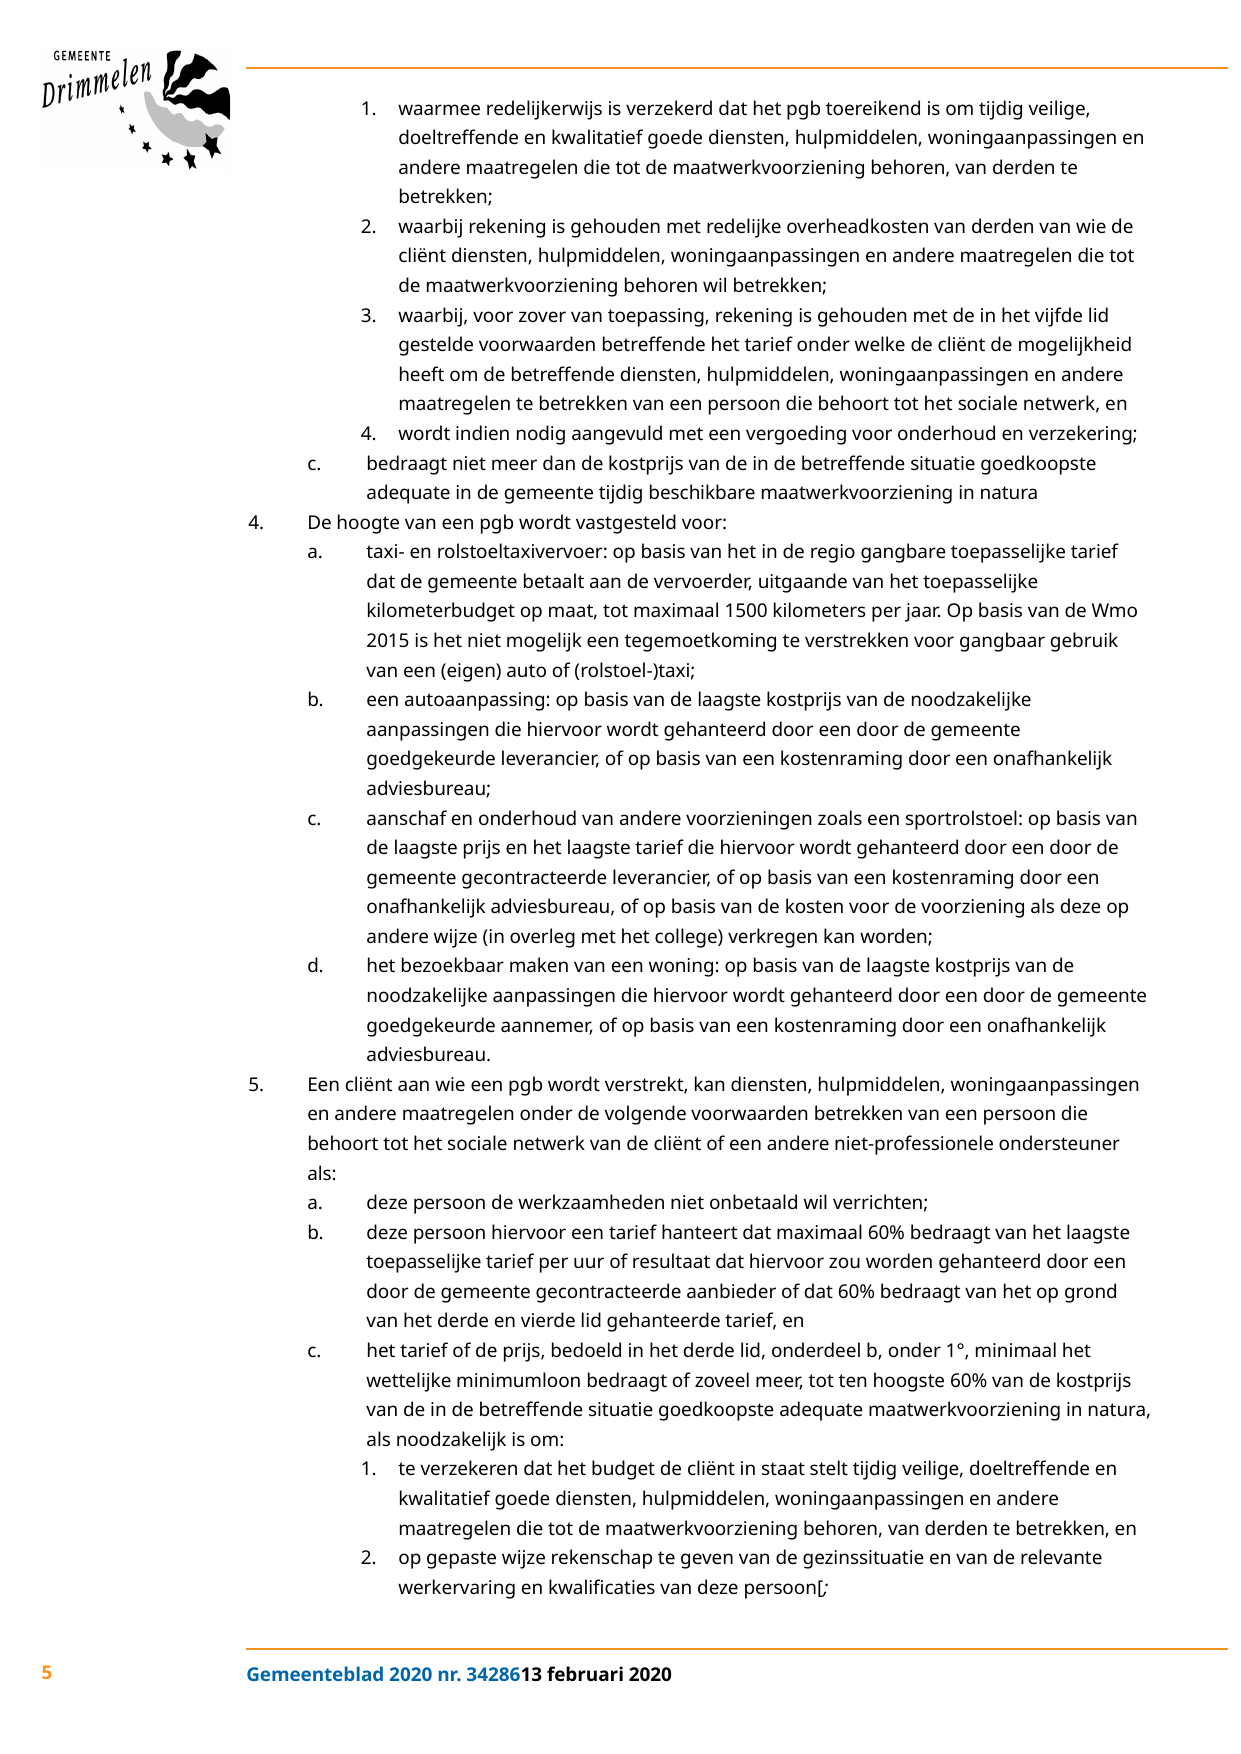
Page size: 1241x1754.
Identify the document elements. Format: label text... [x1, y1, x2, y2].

list De hoogte van een pgb wordt vastgesteld voor: [248, 509, 1152, 535]
list te verzekeren dat het budget de cliënt in staat stelt tijdig veilige, doeltreffende en kwalitatief goede diensten, hulpmiddelen, woningaanpassingen en andere maatregelen die tot de maatwerkvoorziening behoren, van derden te betrekken, en [361, 1456, 1152, 1541]
list wordt indien nodig aangevuld met een vergoeding voor onderhoud en verzekering; [361, 420, 1152, 446]
list aanschaf en onderhoud van andere voorzieningen zoals een sportrolstoel: op basis van de laagste prijs en het laagste tarief die hiervoor wordt gehanteerd door een door de gemeente gecontracteerde leverancier, of op basis van een kostenraming door een onafhankelijk adviesbureau, of op basis van de kosten voor de voorziening als deze op andere wijze (in overleg met het college) verkregen kan worden; [307, 805, 1152, 949]
picture [41, 47, 231, 172]
list op gepaste wijze rekenschap te geven van de gezinssituatie en van de relevante werkervaring en kwalificaties van deze persoon[; [361, 1544, 1152, 1600]
list waarmee redelijkerwijs is verzekerd dat het pgb toereikend is om tijdig veilige, doeltreffende en kwalitatief goede diensten, hulpmiddelen, woningaanpassingen en andere maatregelen die tot de maatwerkvoorziening behoren, van derden te betrekken; [361, 95, 1152, 209]
list een autoaanpassing: op basis van de laagste kostprijs van de noodzakelijke aanpassingen die hiervoor wordt gehanteerd door een door de gemeente goedgekeurde leverancier, of op basis van een kostenraming door een onafhankelijk adviesbureau; [307, 686, 1152, 801]
list het tarief of de prijs, bedoeld in het derde lid, onderdeel b, onder 1°, minimaal het wettelijke minimumloon bedraagt of zoveel meer, tot ten hoogste 60% van de kostprijs van de in de betreffende situatie goedkoopste adequate maatwerkvoorziening in natura, als noodzakelijk is om: [307, 1337, 1152, 1452]
list het bezoekbaar maken van een woning: op basis van de laagste kostprijs van de noodzakelijke aanpassingen die hiervoor wordt gehanteerd door een door de gemeente goedgekeurde aannemer, of op basis van een kostenraming door een onafhankelijk adviesbureau. [307, 953, 1152, 1067]
list waarbij, voor zover van toepassing, rekening is gehouden met de in het vijfde lid gestelde voorwaarden betreffende het tarief onder welke de cliënt de mogelijkheid heeft om de betreffende diensten, hulpmiddelen, woningaanpassingen en andere maatregelen te betrekken van een persoon die behoort tot het sociale netwerk, en [361, 302, 1152, 416]
list taxi- en rolstoeltaxivervoer: op basis van het in de regio gangbare toepasselijke tarief dat de gemeente betaalt aan de vervoerder, uitgaande van het toepasselijke kilometerbudget op maat, tot maximaal 1500 kilometers per jaar. Op basis van de Wmo 2015 is het niet mogelijk een tegemoetkoming te verstrekken voor gangbaar gebruik van een (eigen) auto of (rolstoel-)taxi; [307, 538, 1152, 683]
list deze persoon de werkzaamheden niet onbetaald wil verrichten; [307, 1189, 1152, 1215]
list waarbij rekening is gehouden met redelijke overheadkosten van derden van wie de cliënt diensten, hulpmiddelen, woningaanpassingen en andere maatregelen die tot de maatwerkvoorziening behoren wil betrekken; [361, 213, 1152, 298]
list bedraagt niet meer dan de kostprijs van de in de betreffende situatie goedkoopste adequate in de gemeente tijdig beschikbare maatwerkvoorziening in natura [307, 450, 1152, 505]
list deze persoon hiervoor een tarief hanteert dat maximaal 60% bedraagt van het laagste toepasselijke tarief per uur of resultaat dat hiervoor zou worden gehanteerd door een door de gemeente gecontracteerde aanbieder of dat 60% bedraagt van het op grond van het derde en vierde lid gehanteerde tarief, en [307, 1219, 1152, 1333]
list Een cliënt aan wie een pgb wordt verstrekt, kan diensten, hulpmiddelen, woningaanpassingen en andere maatregelen onder de volgende voorwaarden betrekken van een persoon die behoort tot het sociale netwerk van de cliënt of een andere niet-professionele ondersteuner als: [248, 1071, 1152, 1186]
